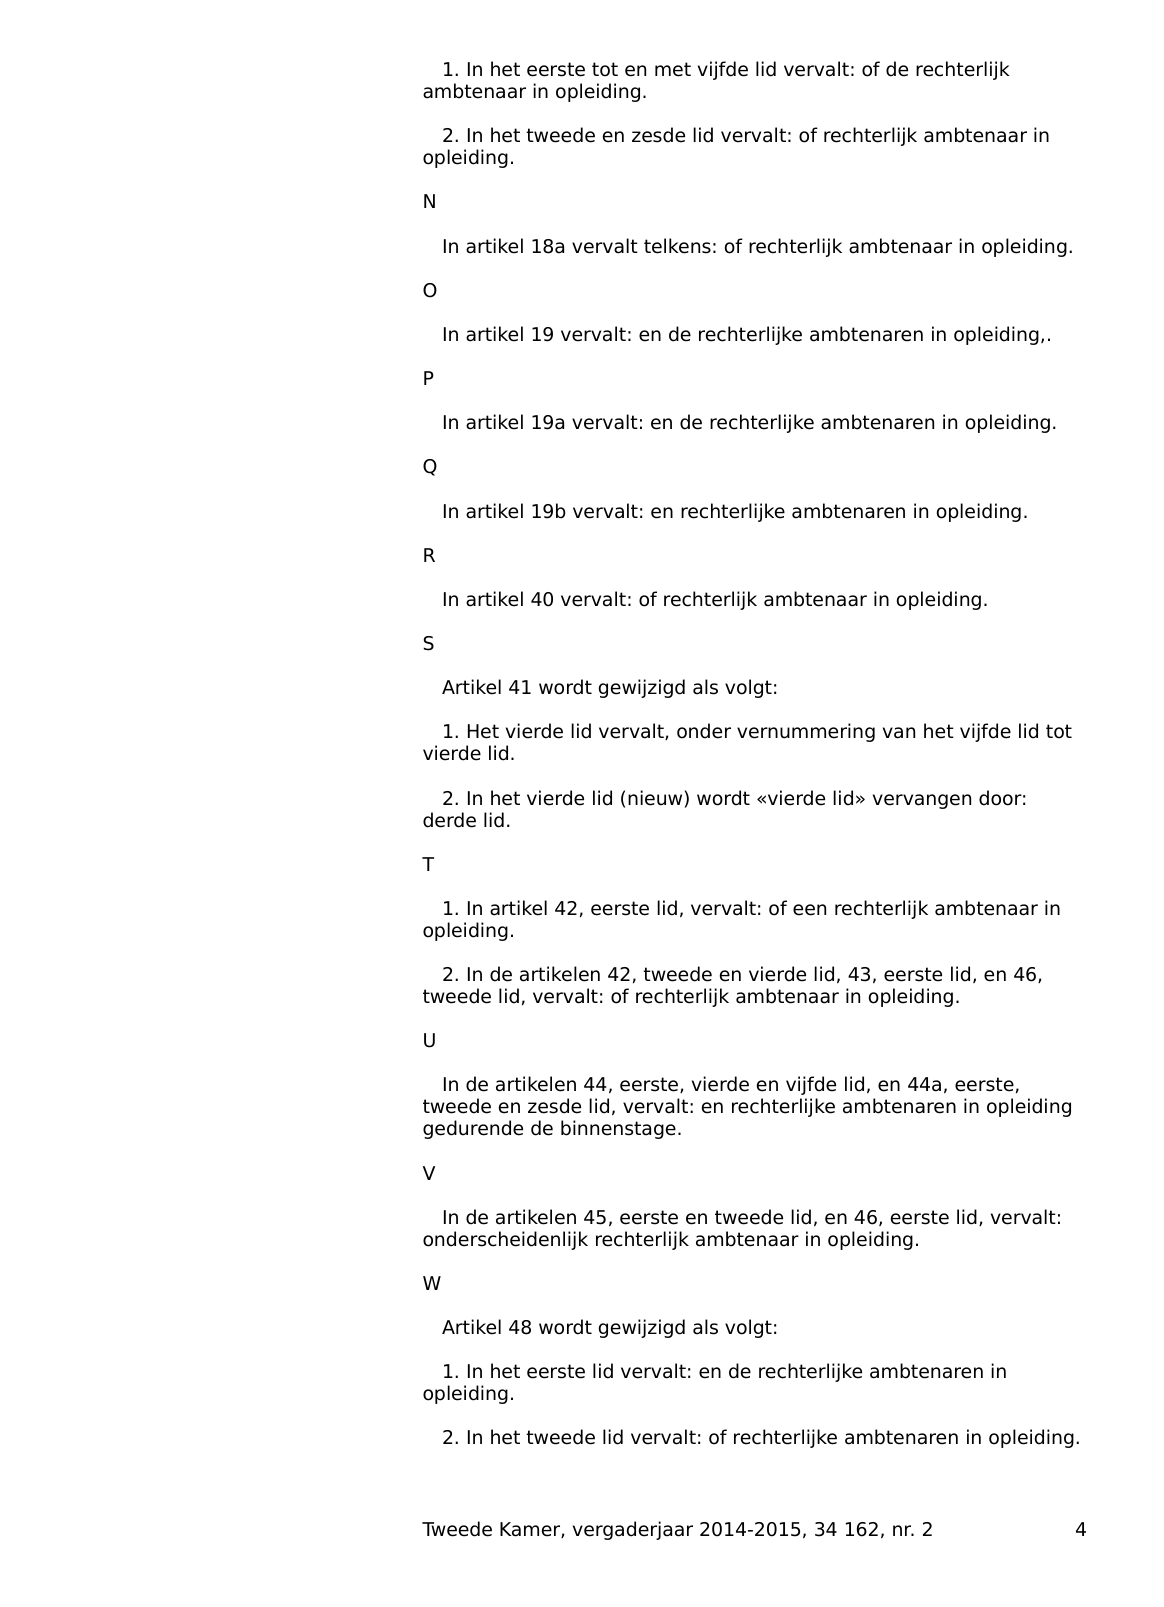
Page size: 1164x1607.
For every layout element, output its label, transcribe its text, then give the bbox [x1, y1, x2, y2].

text 2. In de artikelen 42, tweede en vierde lid, 43, eerste lid, en 46, tweede lid, vervalt: of rechterlijk ambtenaar in opleiding. [422, 964, 1087, 1008]
text Q [422, 456, 1087, 478]
text 1. In artikel 42, eerste lid, vervalt: of een rechterlijk ambtenaar in opleiding. [422, 898, 1087, 942]
text V [422, 1162, 1087, 1184]
text In artikel 40 vervalt: of rechterlijk ambtenaar in opleiding. [422, 589, 1087, 611]
text U [422, 1030, 1087, 1052]
text 1. In het eerste tot en met vijfde lid vervalt: of de rechterlijk ambtenaar in opleiding. [422, 59, 1087, 103]
text 1. In het eerste lid vervalt: en de rechterlijke ambtenaren in opleiding. [422, 1361, 1087, 1405]
text S [422, 633, 1087, 655]
text In artikel 19a vervalt: en de rechterlijke ambtenaren in opleiding. [422, 412, 1087, 434]
text 2. In het tweede lid vervalt: of rechterlijke ambtenaren in opleiding. [422, 1427, 1087, 1449]
text In de artikelen 44, eerste, vierde en vijfde lid, en 44a, eerste, tweede en zesde lid, vervalt: en rechterlijke ambtenaren in opleiding gedurende de binnenstage. [422, 1074, 1087, 1140]
text P [422, 368, 1087, 390]
text In artikel 18a vervalt telkens: of rechterlijk ambtenaar in opleiding. [422, 236, 1087, 257]
text In artikel 19b vervalt: en rechterlijke ambtenaren in opleiding. [422, 501, 1087, 522]
text N [422, 191, 1087, 213]
text R [422, 545, 1087, 567]
text W [422, 1273, 1087, 1295]
text 1. Het vierde lid vervalt, onder vernummering van het vijfde lid tot vierde lid. [422, 721, 1087, 765]
text T [422, 854, 1087, 876]
text In de artikelen 45, eerste en tweede lid, en 46, eerste lid, vervalt: onderscheidenlijk rechterlijk ambtenaar in opleiding. [422, 1207, 1087, 1251]
text In artikel 19 vervalt: en de rechterlijke ambtenaren in opleiding,. [422, 324, 1087, 346]
text 2. In het tweede en zesde lid vervalt: of rechterlijk ambtenaar in opleiding. [422, 125, 1087, 169]
text 2. In het vierde lid (nieuw) wordt «vierde lid» vervangen door: derde lid. [422, 787, 1087, 831]
text O [422, 280, 1087, 302]
text Artikel 41 wordt gewijzigd als volgt: [422, 677, 1087, 699]
text Artikel 48 wordt gewijzigd als volgt: [422, 1317, 1087, 1339]
